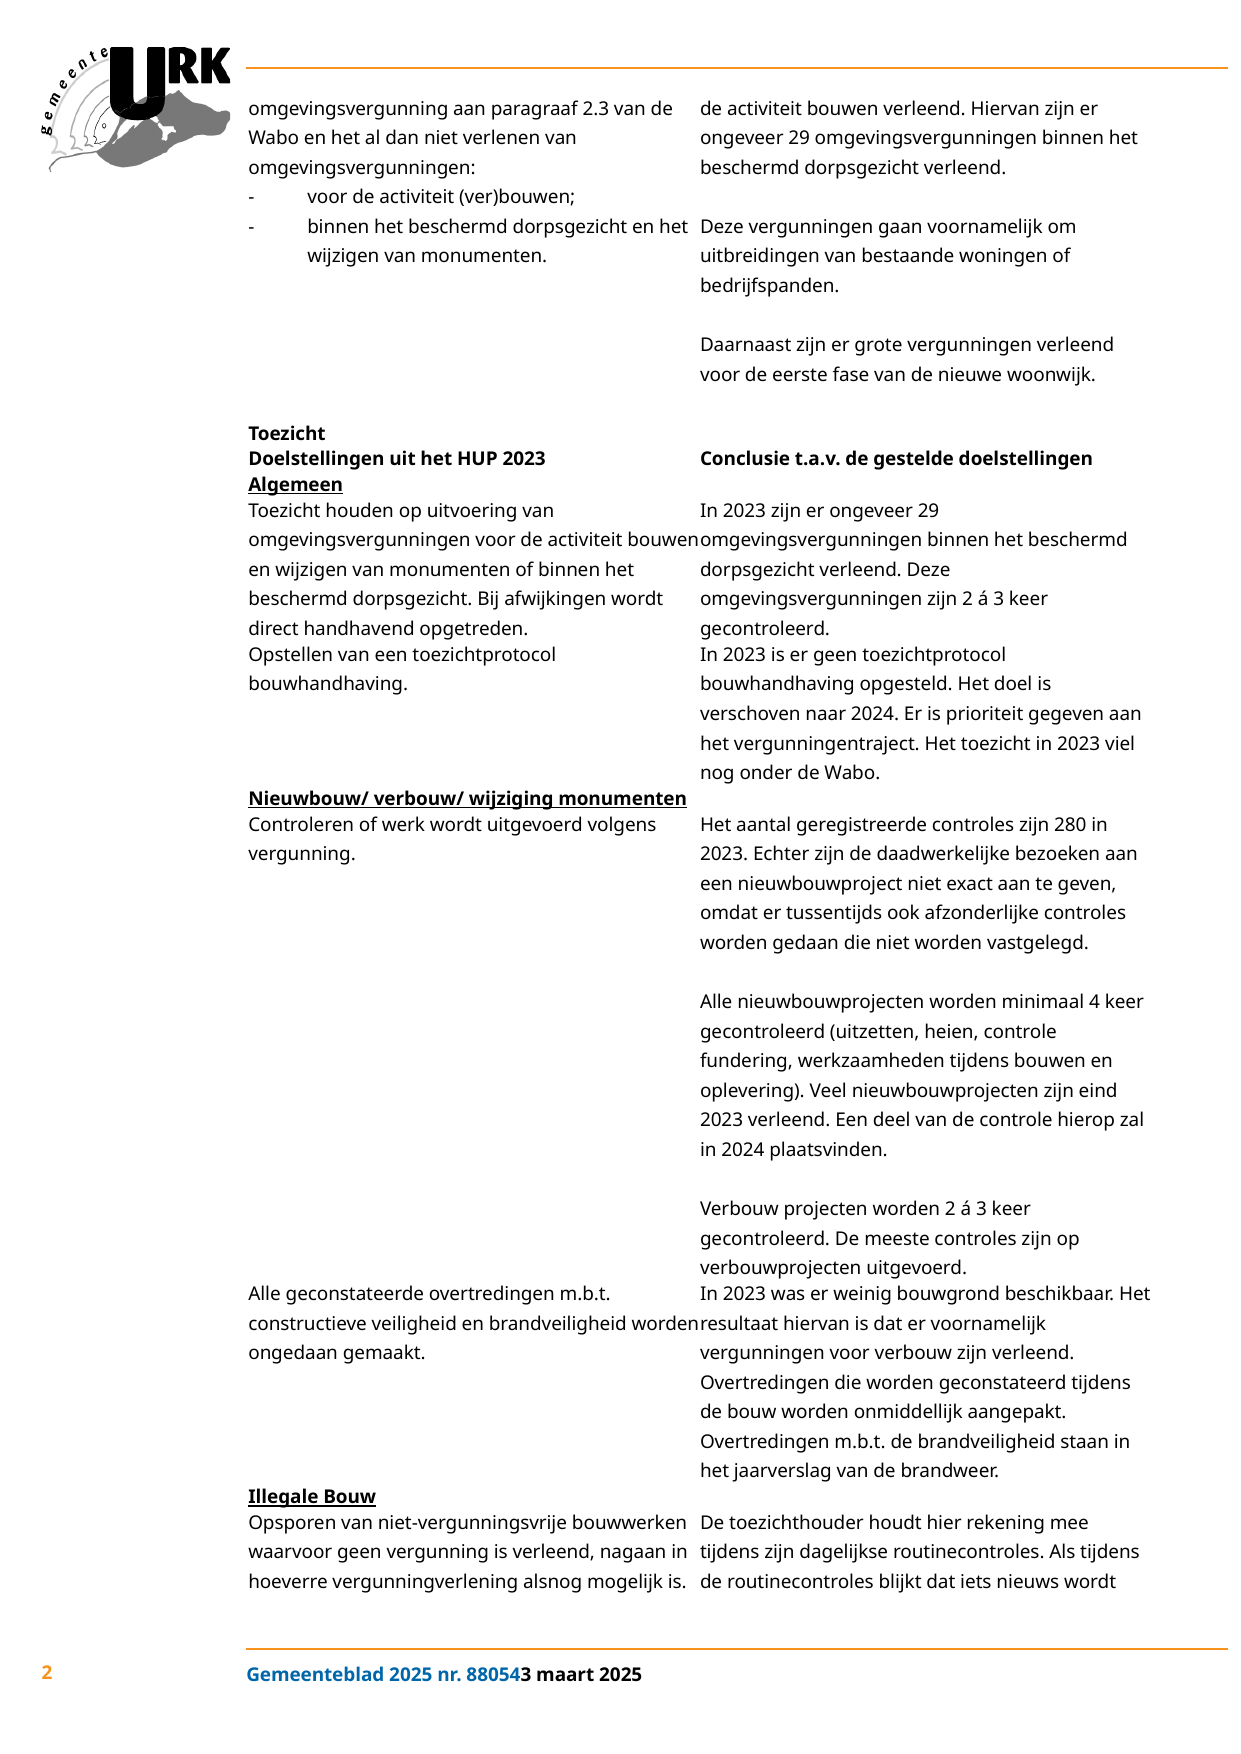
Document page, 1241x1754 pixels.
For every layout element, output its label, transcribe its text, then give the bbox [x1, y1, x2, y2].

table_cell de activiteit bouwen verleend. Hiervan zijn er ongeveer 29 omgevingsvergunningen binnen het beschermd dorpsgezicht verleend. Deze vergunningen gaan voornamelijk om uitbreidingen van bestaande woningen of bedrijfspanden. Daarnaast zijn er grote vergunningen verleend voor de eerste fase van de nieuwe woonwijk. [700, 95, 1152, 387]
table_cell Het aantal geregistreerde controles zijn 280 in 2023. Echter zijn de daadwerkelijke bezoeken aan een nieuwbouwproject niet exact aan te geven, omdat er tussentijds ook afzonderlijke controles worden gedaan die niet worden vastgelegd. Alle nieuwbouwprojecten worden minimaal 4 keer gecontroleerd (uitzetten, heien, controle fundering, werkzaamheden tijdens bouwen en oplevering). Veel nieuwbouwprojecten zijn eind 2023 verleend. Een deel van de controle hierop zal in 2024 plaatsvinden. Verbouw projecten worden 2 á 3 keer gecontroleerd. De meeste controles zijn op verbouwprojecten uitgevoerd. [700, 811, 1152, 1280]
table_cell Alle geconstateerde overtredingen m.b.t. constructieve veiligheid en brandveiligheid worden ongedaan gemaakt. [248, 1280, 700, 1483]
table_header [700, 420, 1152, 445]
table_cell Controleren of werk wordt uitgevoerd volgens vergunning. [248, 811, 700, 1280]
table_header Toezicht [248, 420, 700, 445]
table_cell De toezichthouder houdt hier rekening mee tijdens zijn dagelijkse routinecontroles. Als tijdens de routinecontroles blijkt dat iets nieuws wordt [700, 1509, 1152, 1594]
table_cell Toezicht houden op uitvoering van omgevingsvergunningen voor de activiteit bouwen en wijzigen van monumenten of binnen het beschermd dorpsgezicht. Bij afwijkingen wordt direct handhavend opgetreden. [248, 497, 700, 641]
picture [41, 47, 231, 172]
table_cell Illegale Bouw [248, 1484, 1152, 1509]
table_cell Opstellen van een toezichtprotocol bouwhandhaving. [248, 641, 700, 785]
table_cell Nieuwbouw/ verbouw/ wijziging monumenten [248, 785, 1152, 811]
table_cell Opsporen van niet-vergunningsvrije bouwwerken waarvoor geen vergunning is verleend, nagaan in hoeverre vergunningverlening alsnog mogelijk is. [248, 1509, 700, 1594]
table_cell Algemeen [248, 471, 1152, 497]
table_cell In 2023 is er geen toezichtprotocol bouwhandhaving opgesteld. Het doel is verschoven naar 2024. Er is prioriteit gegeven aan het vergunningentraject. Het toezicht in 2023 viel nog onder de Wabo. [700, 641, 1152, 785]
table_cell omgevingsvergunning aan paragraaf 2.3 van de Wabo en het al dan niet verlenen van omgevingsvergunningen: voor de activiteit (ver)bouwen; binnen het beschermd dorpsgezicht en het wijzigen van monumenten. [248, 95, 700, 387]
table_cell In 2023 was er weinig bouwgrond beschikbaar. Het resultaat hiervan is dat er voornamelijk vergunningen voor verbouw zijn verleend. Overtredingen die worden geconstateerd tijdens de bouw worden onmiddellijk aangepakt. Overtredingen m.b.t. de brandveiligheid staan in het jaarverslag van de brandweer. [700, 1280, 1152, 1483]
table_cell Conclusie t.a.v. de gestelde doelstellingen [700, 445, 1152, 471]
table_cell Doelstellingen uit het HUP 2023 [248, 445, 700, 471]
table_cell In 2023 zijn er ongeveer 29 omgevingsvergunningen binnen het beschermd dorpsgezicht verleend. Deze omgevingsvergunningen zijn 2 á 3 keer gecontroleerd. [700, 497, 1152, 641]
